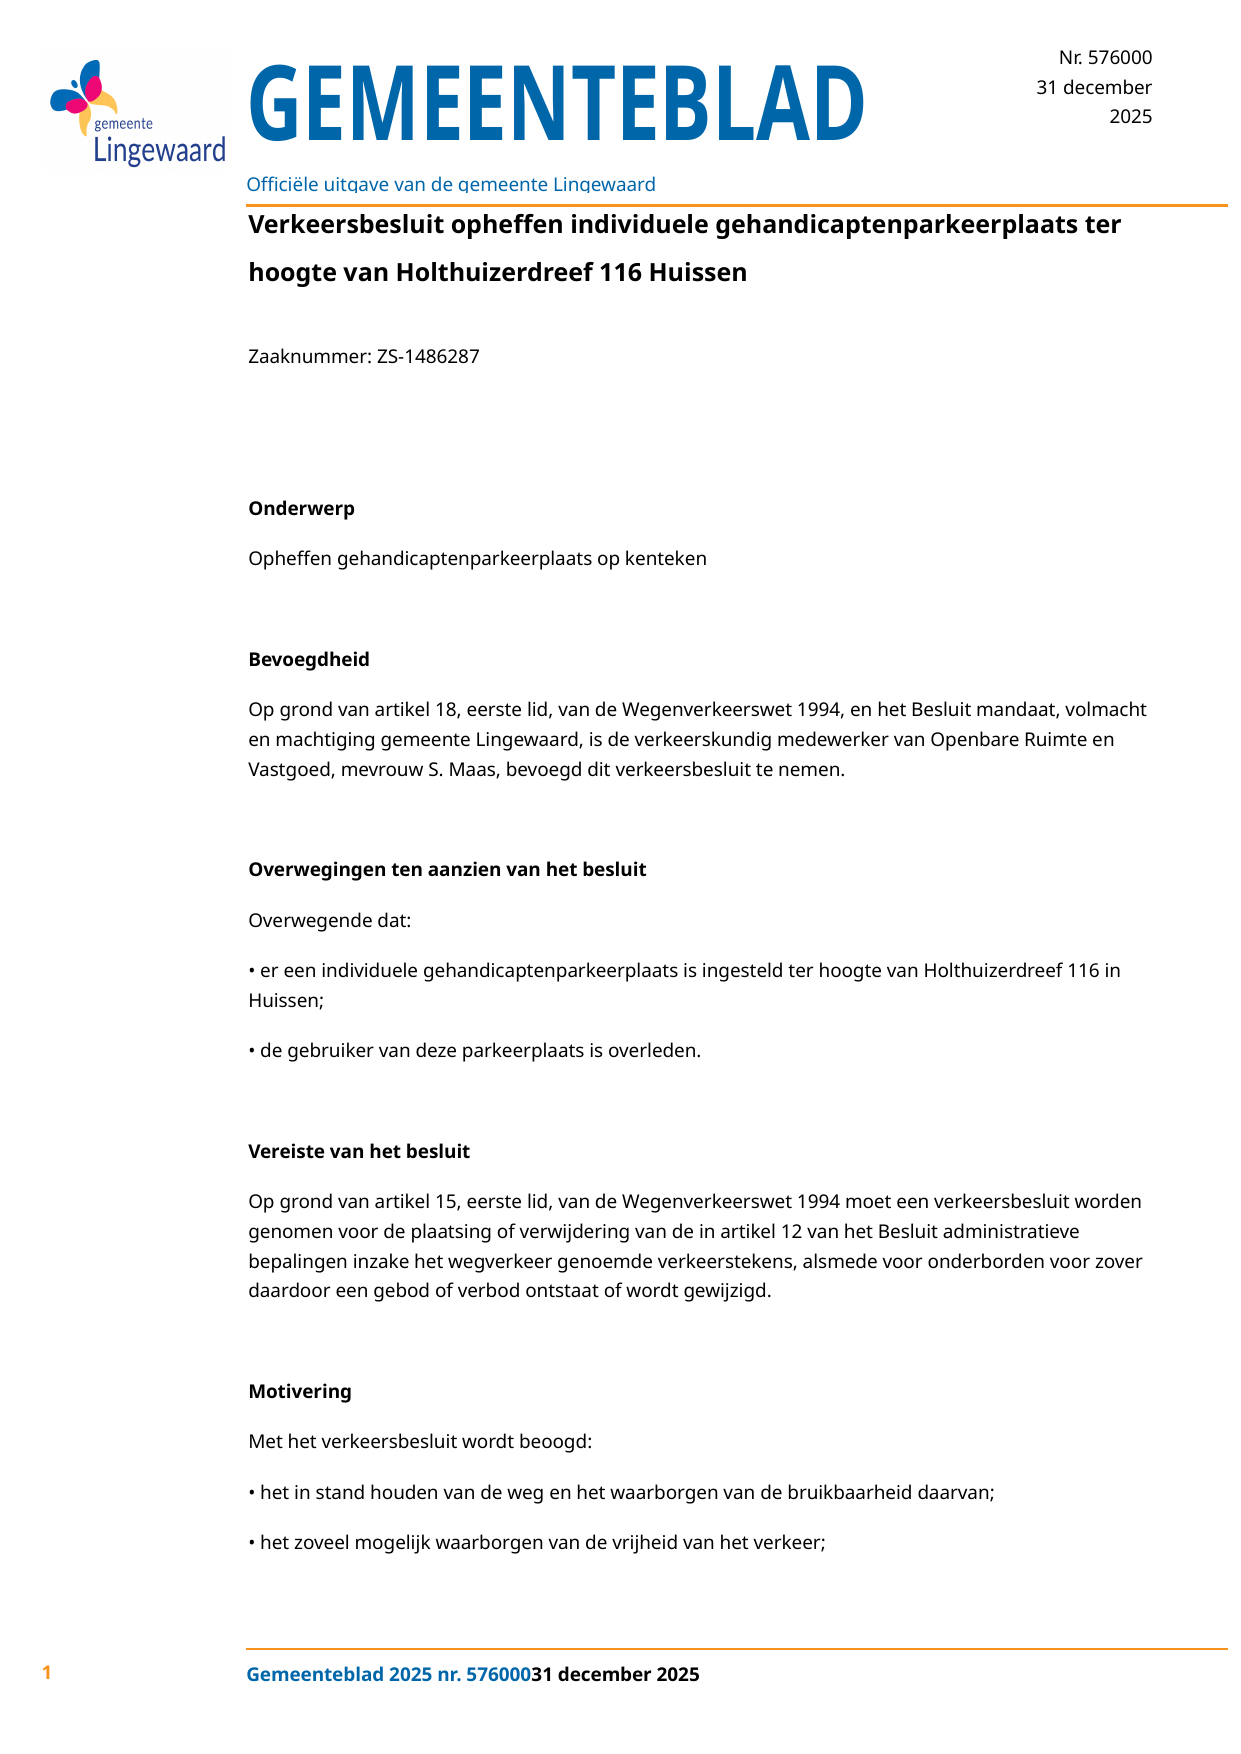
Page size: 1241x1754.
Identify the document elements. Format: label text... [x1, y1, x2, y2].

text • het zoveel mogelijk waarborgen van de vrijheid van het verkeer; [248, 1529, 1152, 1555]
text Overwegende dat: [248, 907, 1152, 933]
text Met het verkeersbesluit wordt beoogd: [248, 1429, 1152, 1454]
text Vereiste van het besluit [248, 1138, 1152, 1164]
text • er een individuele gehandicaptenparkeerplaats is ingesteld ter hoogte van Holthuizerdreef 116 in Huissen; [248, 957, 1152, 1013]
text • de gebruiker van deze parkeerplaats is overleden. [248, 1037, 1152, 1063]
text Verkeersbesluit opheffen individuele gehandicaptenparkeerplaats ter hoogte van Holthuizerdreef 116 Huissen [248, 207, 1152, 288]
text Overwegingen ten aanzien van het besluit [248, 857, 1152, 882]
text Op grond van artikel 18, eerste lid, van de Wegenverkeerswet 1994, en het Besluit mandaat, volmacht en machtiging gemeente Lingewaard, is de verkeerskundig medewerker van Openbare Ruimte en Vastgoed, mevrouw S. Maas, bevoegd dit verkeersbesluit te nemen. [248, 697, 1152, 781]
text Motivering [248, 1378, 1152, 1404]
text Zaaknummer: ZS-1486287 [248, 344, 1152, 369]
picture [41, 47, 231, 172]
text Op grond van artikel 15, eerste lid, van de Wegenverkeerswet 1994 moet een verkeersbesluit worden genomen voor de plaatsing of verwijdering van de in artikel 12 van het Besluit administratieve bepalingen inzake het wegverkeer genoemde verkeerstekens, alsmede voor onderborden voor zover daardoor een gebod of verbod ontstaat of wordt gewijzigd. [248, 1189, 1152, 1303]
text Bevoegdheid [248, 646, 1152, 672]
text • het in stand houden van de weg en het waarborgen van de bruikbaarheid daarvan; [248, 1479, 1152, 1505]
text Opheffen gehandicaptenparkeerplaats op kenteken [248, 545, 1152, 571]
text Onderwerp [248, 495, 1152, 521]
